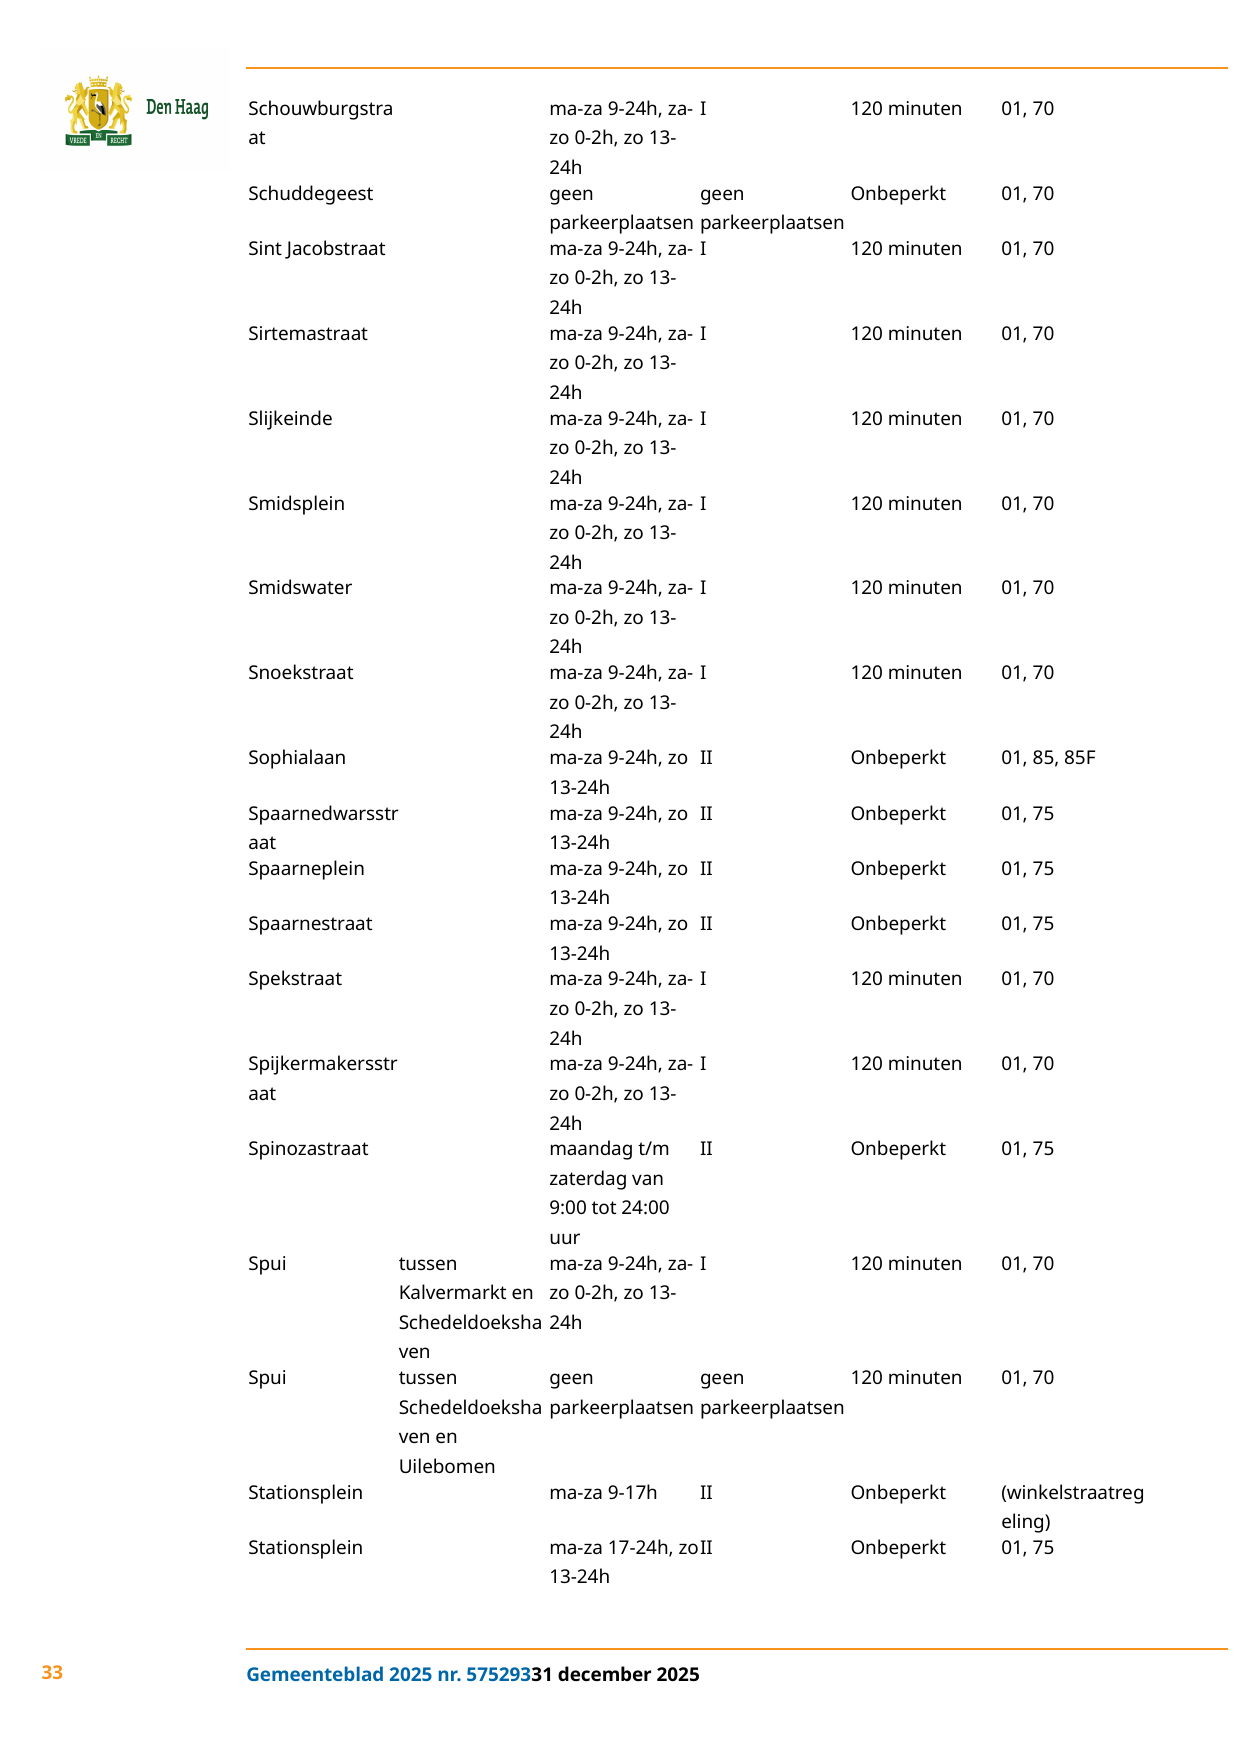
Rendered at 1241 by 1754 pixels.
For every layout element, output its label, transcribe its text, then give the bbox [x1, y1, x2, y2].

table_cell I [700, 235, 850, 320]
table_cell I [700, 320, 850, 405]
table_cell ma-za 9-24h, za-zo 0-2h, zo 13-24h [549, 1051, 700, 1135]
table_cell 120 minuten [850, 1364, 1001, 1479]
table_cell ma-za 9-24h, za-zo 0-2h, zo 13-24h [549, 405, 700, 490]
table_cell [399, 1135, 549, 1250]
table_cell I [700, 1250, 850, 1364]
table_cell [399, 405, 549, 490]
table_cell 01, 75 [1001, 855, 1152, 910]
table_cell ma-za 9-24h, zo 13-24h [549, 910, 700, 966]
table_cell 120 minuten [850, 575, 1001, 659]
table_cell Schouwburgstraat [248, 95, 398, 180]
table_cell 01, 75 [1001, 1135, 1152, 1250]
table_cell Onbeperkt [850, 744, 1001, 800]
table_cell (winkelstraatregeling) [1001, 1479, 1152, 1534]
table_cell [399, 1534, 549, 1589]
table_cell 01, 75 [1001, 910, 1152, 966]
table_cell Spui [248, 1250, 398, 1364]
table_cell Snoekstraat [248, 660, 398, 744]
table_cell II [700, 1534, 850, 1589]
table_cell 120 minuten [850, 1051, 1001, 1135]
table_cell ma-za 9-24h, za-zo 0-2h, zo 13-24h [549, 320, 700, 405]
table_cell II [700, 800, 850, 855]
table_cell Spui [248, 1364, 398, 1479]
table_cell II [700, 855, 850, 910]
table_cell 01, 70 [1001, 1051, 1152, 1135]
table_cell 120 minuten [850, 966, 1001, 1051]
table_cell 01, 70 [1001, 660, 1152, 744]
table_cell [399, 235, 549, 320]
table_cell I [700, 95, 850, 180]
table_cell Onbeperkt [850, 1135, 1001, 1250]
table_cell Onbeperkt [850, 1479, 1001, 1534]
table_cell [399, 910, 549, 966]
table_cell Onbeperkt [850, 1534, 1001, 1589]
table_cell I [700, 575, 850, 659]
table_cell geen parkeerplaatsen [700, 180, 850, 235]
table_cell ma-za 9-24h, zo 13-24h [549, 744, 700, 800]
table_cell Onbeperkt [850, 180, 1001, 235]
table_cell 120 minuten [850, 95, 1001, 180]
table_cell Schuddegeest [248, 180, 398, 235]
table_cell [399, 800, 549, 855]
table_cell ma-za 9-24h, za-zo 0-2h, zo 13-24h [549, 575, 700, 659]
table_cell I [700, 660, 850, 744]
table_cell 01, 70 [1001, 1250, 1152, 1364]
picture [41, 47, 231, 172]
table_cell [399, 660, 549, 744]
table_cell [399, 744, 549, 800]
table_cell Spijkermakersstraat [248, 1051, 398, 1135]
table_cell geen parkeerplaatsen [549, 180, 700, 235]
table_cell ma-za 9-24h, za-zo 0-2h, zo 13-24h [549, 966, 700, 1051]
table_cell 01, 70 [1001, 180, 1152, 235]
table_cell ma-za 9-24h, zo 13-24h [549, 855, 700, 910]
table_cell 120 minuten [850, 1250, 1001, 1364]
table_cell 01, 70 [1001, 966, 1152, 1051]
table_cell Onbeperkt [850, 800, 1001, 855]
table_cell [399, 180, 549, 235]
table_cell Sirtemastraat [248, 320, 398, 405]
table_cell 120 minuten [850, 660, 1001, 744]
table_cell Sophialaan [248, 744, 398, 800]
table_cell 01, 70 [1001, 405, 1152, 490]
table_cell ma-za 9-24h, za-zo 0-2h, zo 13-24h [549, 660, 700, 744]
table_cell [399, 575, 549, 659]
table_cell ma-za 9-17h [549, 1479, 700, 1534]
table_cell II [700, 910, 850, 966]
table_cell 120 minuten [850, 235, 1001, 320]
table_cell tussen Schedeldoekshaven en Uilebomen [399, 1364, 549, 1479]
table_cell Smidsplein [248, 490, 398, 574]
table_cell II [700, 1135, 850, 1250]
table_cell 01, 70 [1001, 235, 1152, 320]
table_cell I [700, 405, 850, 490]
table_cell 01, 70 [1001, 320, 1152, 405]
table_cell 01, 70 [1001, 490, 1152, 574]
table_cell Spekstraat [248, 966, 398, 1051]
table_cell Stationsplein [248, 1479, 398, 1534]
table_cell Spaarnestraat [248, 910, 398, 966]
table_cell ma-za 9-24h, zo 13-24h [549, 800, 700, 855]
table_cell 120 minuten [850, 405, 1001, 490]
table_cell ma-za 9-24h, za-zo 0-2h, zo 13-24h [549, 490, 700, 574]
table_cell geen parkeerplaatsen [700, 1364, 850, 1479]
table_cell Onbeperkt [850, 855, 1001, 910]
table_cell Spaarnedwarsstraat [248, 800, 398, 855]
table_cell 01, 75 [1001, 1534, 1152, 1589]
table_cell 01, 75 [1001, 800, 1152, 855]
table_cell Sint Jacobstraat [248, 235, 398, 320]
table_cell 120 minuten [850, 490, 1001, 574]
table_cell [399, 490, 549, 574]
table_cell tussen Kalvermarkt en Schedeldoekshaven [399, 1250, 549, 1364]
table_cell I [700, 966, 850, 1051]
table_cell ma-za 17-24h, zo 13-24h [549, 1534, 700, 1589]
table_cell I [700, 490, 850, 574]
table_cell I [700, 1051, 850, 1135]
table_cell Onbeperkt [850, 910, 1001, 966]
table_cell II [700, 744, 850, 800]
table_cell [399, 320, 549, 405]
table_cell Slijkeinde [248, 405, 398, 490]
table_cell [399, 966, 549, 1051]
table_cell 120 minuten [850, 320, 1001, 405]
table_cell Spinozastraat [248, 1135, 398, 1250]
table_cell maandag t/m zaterdag van 9:00 tot 24:00 uur [549, 1135, 700, 1250]
table_cell [399, 95, 549, 180]
table_cell Stationsplein [248, 1534, 398, 1589]
table_cell 01, 70 [1001, 575, 1152, 659]
table_cell 01, 70 [1001, 1364, 1152, 1479]
table_cell [399, 1479, 549, 1534]
table_cell [399, 855, 549, 910]
table_cell [399, 1051, 549, 1135]
table_cell 01, 70 [1001, 95, 1152, 180]
table_cell 01, 85, 85F [1001, 744, 1152, 800]
table_cell ma-za 9-24h, za-zo 0-2h, zo 13-24h [549, 235, 700, 320]
table_cell ma-za 9-24h, za-zo 0-2h, zo 13-24h [549, 95, 700, 180]
table_cell geen parkeerplaatsen [549, 1364, 700, 1479]
table_cell Spaarneplein [248, 855, 398, 910]
table_cell II [700, 1479, 850, 1534]
table_cell ma-za 9-24h, za-zo 0-2h, zo 13-24h [549, 1250, 700, 1364]
table_cell Smidswater [248, 575, 398, 659]
